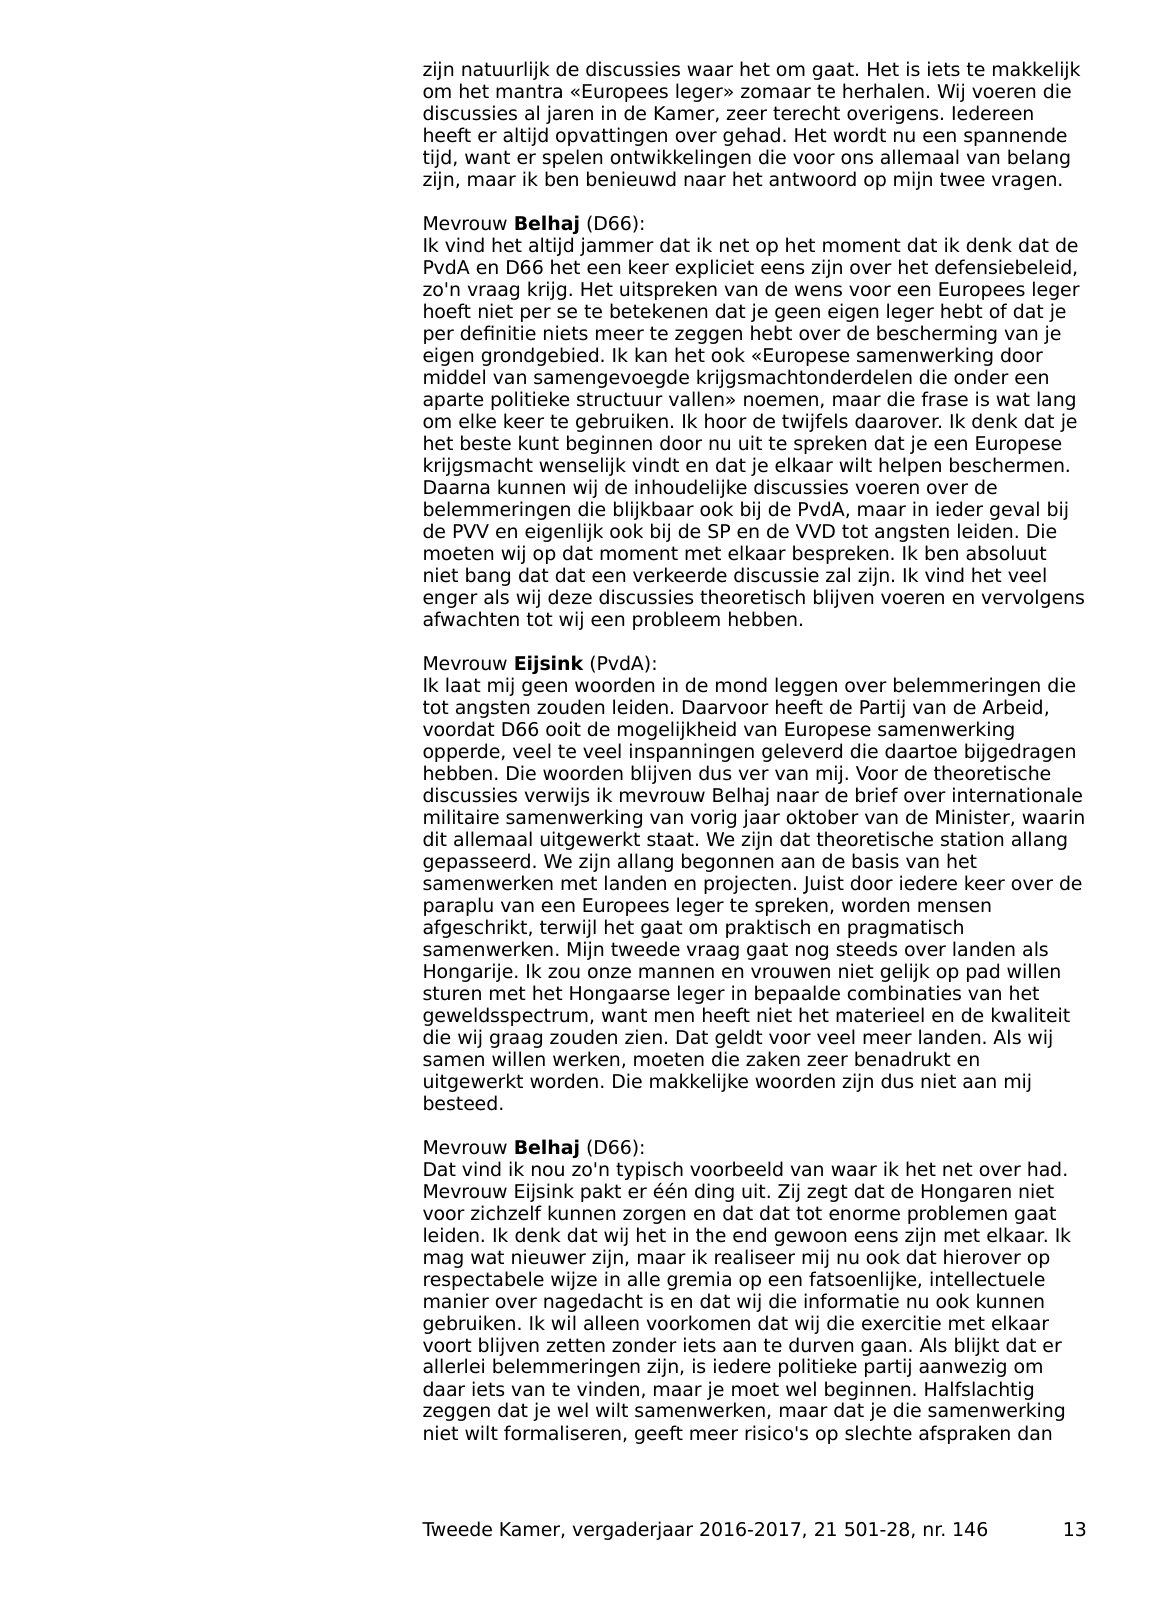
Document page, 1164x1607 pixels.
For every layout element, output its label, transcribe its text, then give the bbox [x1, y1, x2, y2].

text Dat vind ik nou zo'n typisch voorbeeld van waar ik het net over had. Mevrouw Eijsink pakt er één ding uit. Zij zegt dat de Hongaren niet voor zichzelf kunnen zorgen en dat dat tot enorme problemen gaat leiden. Ik denk dat wij het in the end gewoon eens zijn met elkaar. Ik mag wat nieuwer zijn, maar ik realiseer mij nu ook dat hierover op respectabele wijze in alle gremia op een fatsoenlijke, intellectuele manier over nagedacht is en dat wij die informatie nu ook kunnen gebruiken. Ik wil alleen voorkomen dat wij die exercitie met elkaar voort blijven zetten zonder iets aan te durven gaan. Als blijkt dat er allerlei belemmeringen zijn, is iedere politieke partij aanwezig om daar iets van te vinden, maar je moet wel beginnen. Halfslachtig zeggen dat je wel wilt samenwerken, maar dat je die samenwerking niet wilt formaliseren, geeft meer risico's op slechte afspraken dan [422, 1159, 1087, 1444]
text Mevrouw Belhaj (D66): [422, 1137, 1087, 1159]
text Ik laat mij geen woorden in de mond leggen over belemmeringen die tot angsten zouden leiden. Daarvoor heeft de Partij van de Arbeid, voordat D66 ooit de mogelijkheid van Europese samenwerking opperde, veel te veel inspanningen geleverd die daartoe bijgedragen hebben. Die woorden blijven dus ver van mij. Voor de theoretische discussies verwijs ik mevrouw Belhaj naar de brief over internationale militaire samenwerking van vorig jaar oktober van de Minister, waarin dit allemaal uitgewerkt staat. We zijn dat theoretische station allang gepasseerd. We zijn allang begonnen aan de basis van het samenwerken met landen en projecten. Juist door iedere keer over de paraplu van een Europees leger te spreken, worden mensen afgeschrikt, terwijl het gaat om praktisch en pragmatisch samenwerken. Mijn tweede vraag gaat nog steeds over landen als Hongarije. Ik zou onze mannen en vrouwen niet gelijk op pad willen sturen met het Hongaarse leger in bepaalde combinaties van het geweldsspectrum, want men heeft niet het materieel en de kwaliteit die wij graag zouden zien. Dat geldt voor veel meer landen. Als wij samen willen werken, moeten die zaken zeer benadrukt en uitgewerkt worden. Die makkelijke woorden zijn dus niet aan mij besteed. [422, 675, 1087, 1114]
text zijn natuurlijk de discussies waar het om gaat. Het is iets te makkelijk om het mantra «Europees leger» zomaar te herhalen. Wij voeren die discussies al jaren in de Kamer, zeer terecht overigens. Iedereen heeft er altijd opvattingen over gehad. Het wordt nu een spannende tijd, want er spelen ontwikkelingen die voor ons allemaal van belang zijn, maar ik ben benieuwd naar het antwoord op mijn twee vragen. [422, 59, 1087, 191]
text Mevrouw Eijsink (PvdA): [422, 653, 1087, 675]
text Ik vind het altijd jammer dat ik net op het moment dat ik denk dat de PvdA en D66 het een keer expliciet eens zijn over het defensiebeleid, zo'n vraag krijg. Het uitspreken van de wens voor een Europees leger hoeft niet per se te betekenen dat je geen eigen leger hebt of dat je per definitie niets meer te zeggen hebt over de bescherming van je eigen grondgebied. Ik kan het ook «Europese samenwerking door middel van samengevoegde krijgsmachtonderdelen die onder een aparte politieke structuur vallen» noemen, maar die frase is wat lang om elke keer te gebruiken. Ik hoor de twijfels daarover. Ik denk dat je het beste kunt beginnen door nu uit te spreken dat je een Europese krijgsmacht wenselijk vindt en dat je elkaar wilt helpen beschermen. Daarna kunnen wij de inhoudelijke discussies voeren over de belemmeringen die blijkbaar ook bij de PvdA, maar in ieder geval bij de PVV en eigenlijk ook bij de SP en de VVD tot angsten leiden. Die moeten wij op dat moment met elkaar bespreken. Ik ben absoluut niet bang dat dat een verkeerde discussie zal zijn. Ik vind het veel enger als wij deze discussies theoretisch blijven voeren en vervolgens afwachten tot wij een probleem hebben. [422, 235, 1087, 631]
text Mevrouw Belhaj (D66): [422, 213, 1087, 235]
